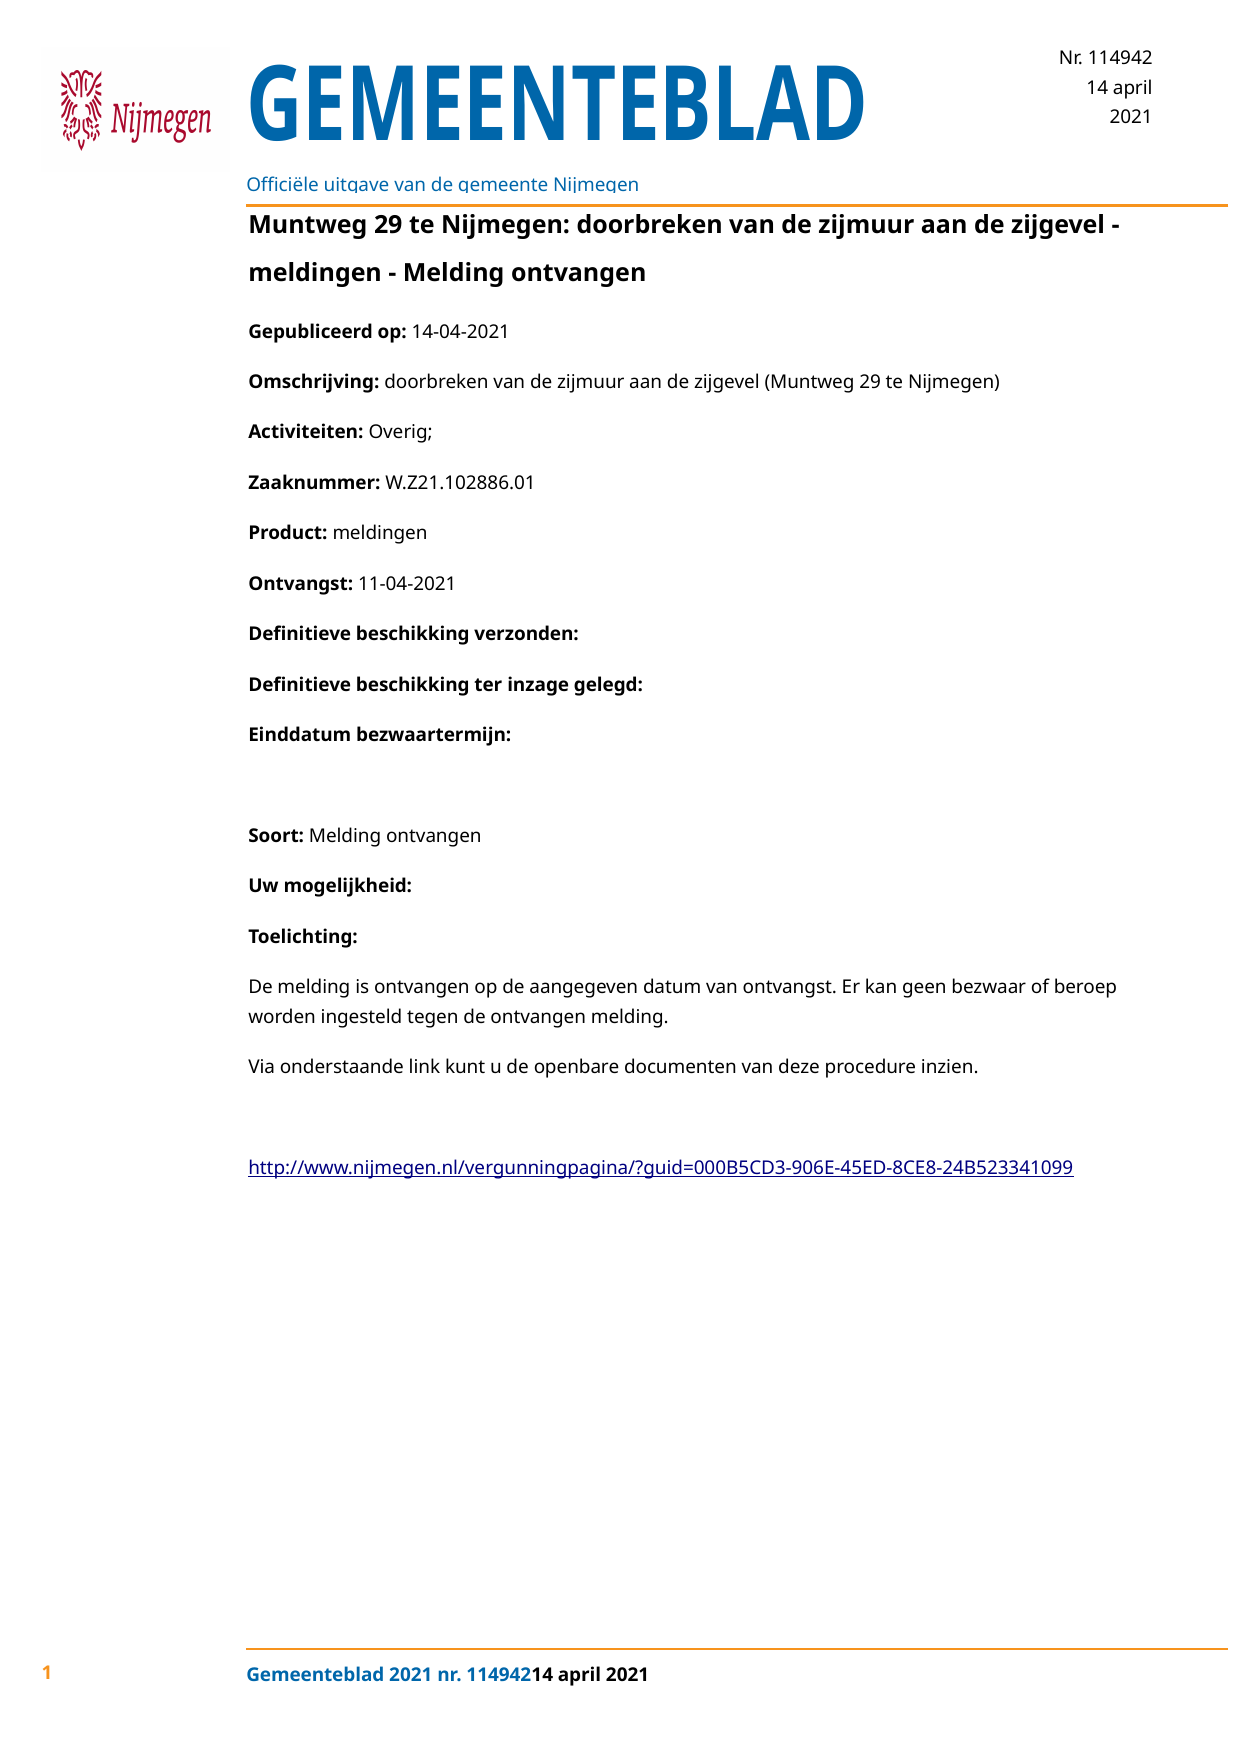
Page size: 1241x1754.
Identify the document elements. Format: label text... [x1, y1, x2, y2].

text Gepubliceerd op: 14-04-2021 [248, 318, 1152, 344]
text Omschrijving: doorbreken van de zijmuur aan de zijgevel (Muntweg 29 te Nijmegen) [248, 368, 1152, 394]
text Uw mogelijkheid: [248, 872, 1152, 898]
text Definitieve beschikking verzonden: [248, 620, 1152, 646]
text Via onderstaande link kunt u de openbare documenten van deze procedure inzien. [248, 1053, 1152, 1079]
text Soort: Melding ontvangen [248, 822, 1152, 848]
text Einddatum bezwaartermijn: [248, 721, 1152, 747]
text Ontvangst: 11-04-2021 [248, 570, 1152, 596]
text Definitieve beschikking ter inzage gelegd: [248, 671, 1152, 697]
text Muntweg 29 te Nijmegen: doorbreken van de zijmuur aan de zijgevel - meldingen - Melding ontvangen [248, 207, 1152, 288]
picture [41, 47, 231, 172]
text Toelichting: [248, 923, 1152, 949]
text Activiteiten: Overig; [248, 419, 1152, 444]
text http://www.nijmegen.nl/vergunningpagina/?guid=000B5CD3-906E-45ED-8CE8-24B523341099 [248, 1154, 1152, 1180]
text Product: meldingen [248, 519, 1152, 545]
text Zaaknummer: W.Z21.102886.01 [248, 469, 1152, 495]
text De melding is ontvangen op de aangegeven datum van ontvangst. Er kan geen bezwaar of beroep worden ingesteld tegen de ontvangen melding. [248, 973, 1152, 1029]
